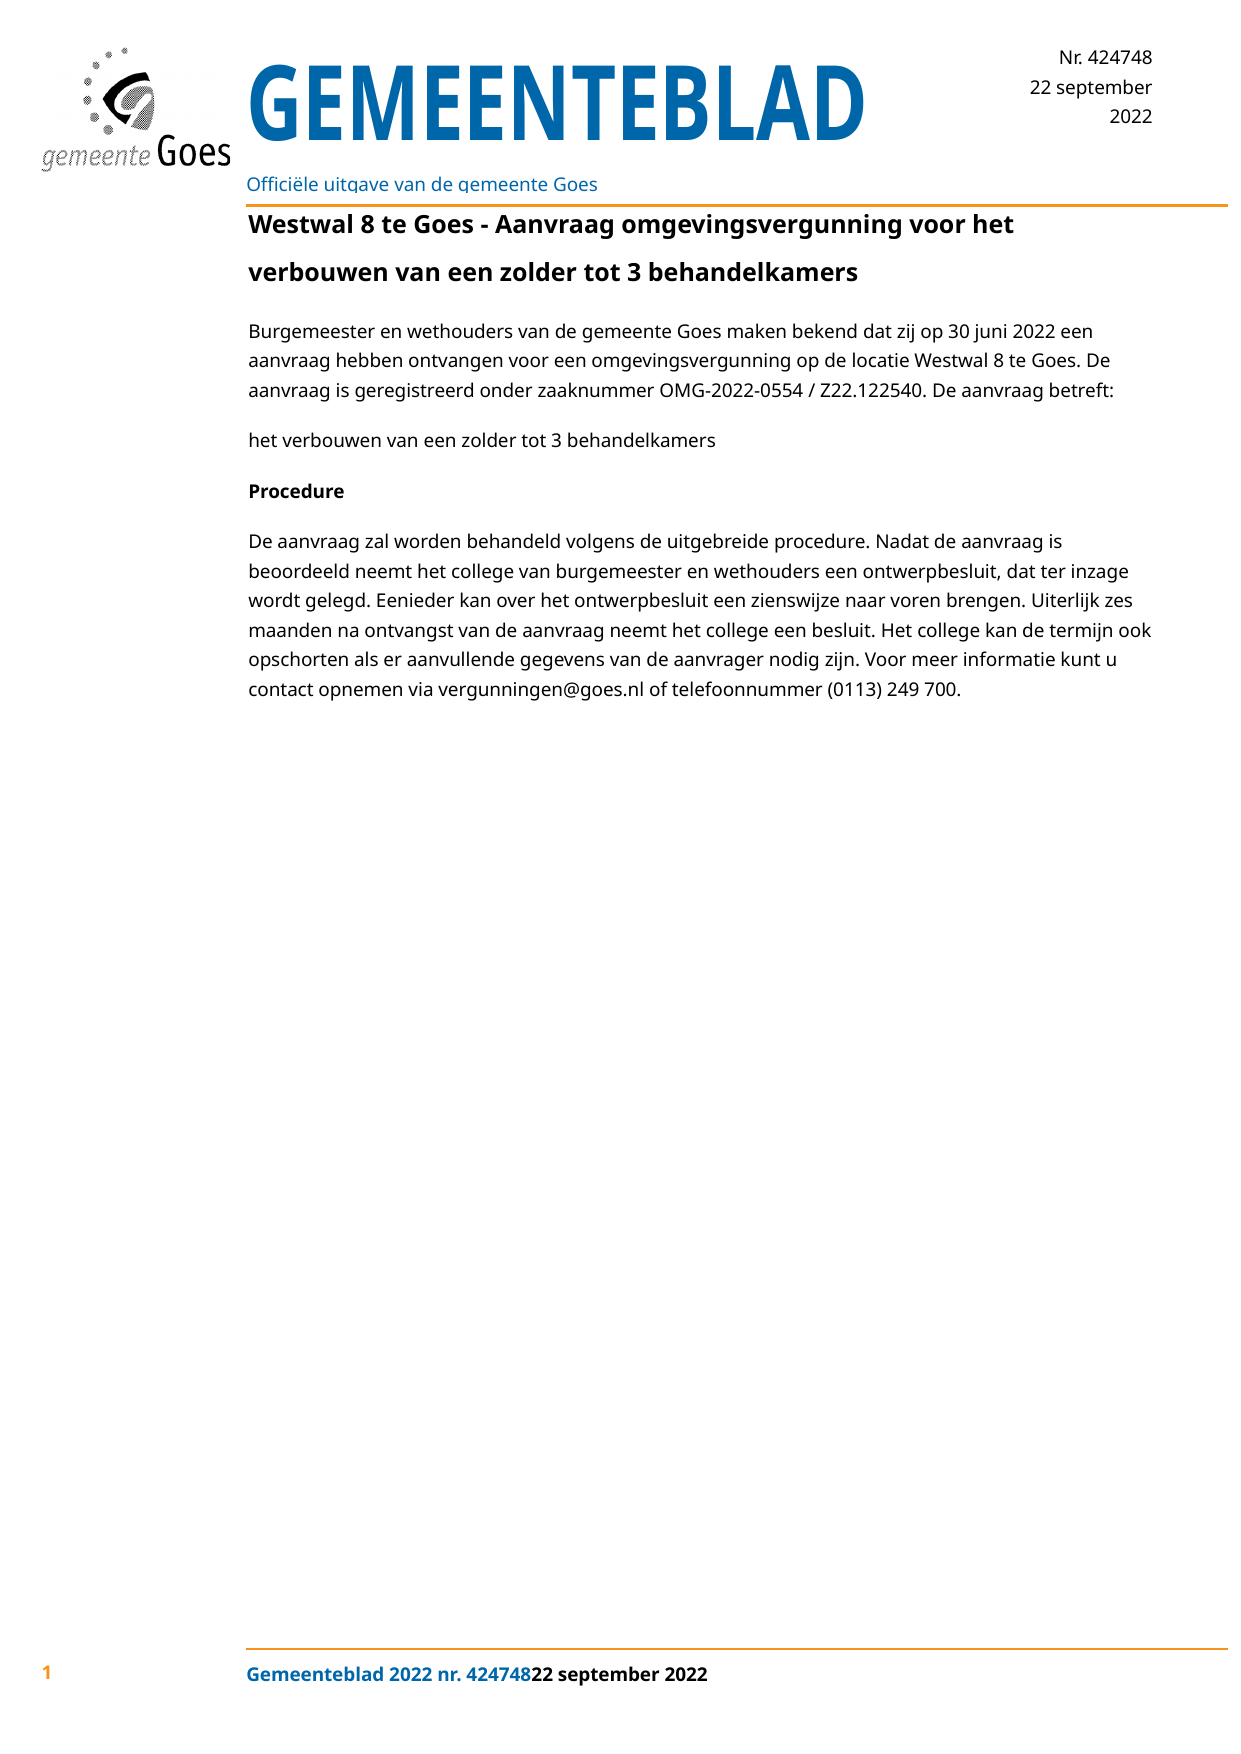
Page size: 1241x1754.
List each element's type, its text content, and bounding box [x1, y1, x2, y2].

text Westwal 8 te Goes - Aanvraag omgevingsvergunning voor het verbouwen van een zolder tot 3 behandelkamers [248, 207, 1152, 288]
text Procedure [248, 478, 1152, 504]
text Burgemeester en wethouders van de gemeente Goes maken bekend dat zij op 30 juni 2022 een aanvraag hebben ontvangen voor een omgevingsvergunning op de locatie Westwal 8 te Goes. De aanvraag is geregistreerd onder zaaknummer OMG-2022-0554 / Z22.122540. De aanvraag betreft: [248, 318, 1152, 403]
text het verbouwen van een zolder tot 3 behandelkamers [248, 427, 1152, 453]
text De aanvraag zal worden behandeld volgens de uitgebreide procedure. Nadat de aanvraag is beoordeeld neemt het college van burgemeester en wethouders een ontwerpbesluit, dat ter inzage wordt gelegd. Eenieder kan over het ontwerpbesluit een zienswijze naar voren brengen. Uiterlijk zes maanden na ontvangst van de aanvraag neemt het college een besluit. Het college kan de termijn ook opschorten als er aanvullende gegevens van de aanvrager nodig zijn. Voor meer informatie kunt u contact opnemen via vergunningen@goes.nl of telefoonnummer (0113) 249 700. [248, 528, 1152, 702]
picture [41, 47, 231, 172]
